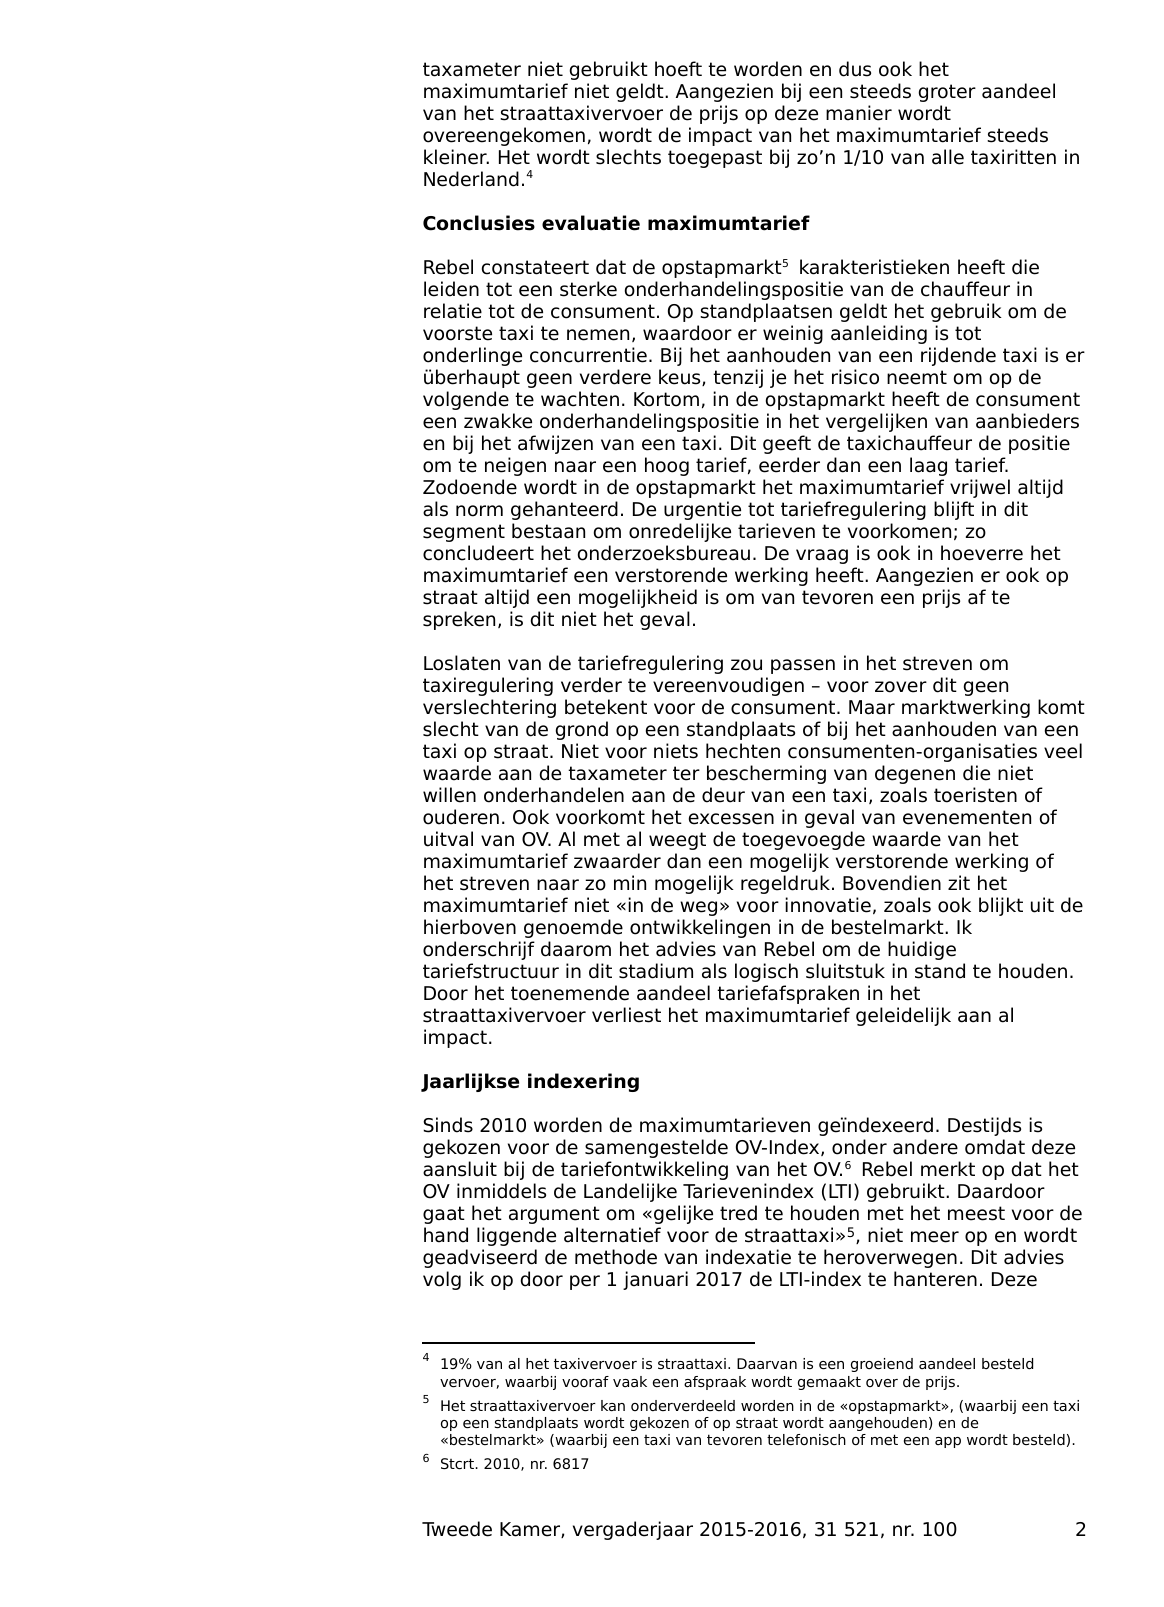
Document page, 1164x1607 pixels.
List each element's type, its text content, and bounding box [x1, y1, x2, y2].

text taxameter niet gebruikt hoeft te worden en dus ook het maximumtarief niet geldt. Aangezien bij een steeds groter aandeel van het straattaxivervoer de prijs op deze manier wordt overeengekomen, wordt de impact van het maximumtarief steeds kleiner. Het wordt slechts toegepast bij zo’n 1/10 van alle taxiritten in Nederland. [422, 59, 1087, 191]
text 19% van al het taxivervoer is straattaxi. Daarvan is een groeiend aandeel besteld vervoer, waarbij vooraf vaak een afspraak wordt gemaakt over de prijs. [422, 1352, 1087, 1391]
text Loslaten van de tariefregulering zou passen in het streven om taxiregulering verder te vereenvoudigen – voor zover dit geen verslechtering betekent voor de consument. Maar marktwerking komt slecht van de grond op een standplaats of bij het aanhouden van een taxi op straat. Niet voor niets hechten consumenten-organisaties veel waarde aan de taxameter ter bescherming van degenen die niet willen onderhandelen aan de deur van een taxi, zoals toeristen of ouderen. Ook voorkomt het excessen in geval van evenementen of uitval van OV. Al met al weegt de toegevoegde waarde van het maximumtarief zwaarder dan een mogelijk verstorende werking of het streven naar zo min mogelijk regeldruk. Bovendien zit het maximumtarief niet «in de weg» voor innovatie, zoals ook blijkt uit de hierboven genoemde ontwikkelingen in de bestelmarkt. Ik onderschrijf daarom het advies van Rebel om de huidige tariefstructuur in dit stadium als logisch sluitstuk in stand te houden. Door het toenemende aandeel tariefafspraken in het straattaxivervoer verliest het maximumtarief geleidelijk aan al impact. [422, 653, 1087, 1049]
subtitle Jaarlijkse indexering [422, 1071, 1087, 1093]
text Sinds 2010 worden de maximumtarieven geïndexeerd. Destijds is gekozen voor de samengestelde OV-Index, onder andere omdat deze aansluit bij de tariefontwikkeling van het OV. Rebel merkt op dat het OV inmiddels de Landelijke Tarievenindex (LTI) gebruikt. Daardoor gaat het argument om «gelijke tred te houden met het meest voor de hand liggende alternatief voor de straattaxi»5, niet meer op en wordt geadviseerd de methode van indexatie te heroverwegen. Dit advies volg ik op door per 1 januari 2017 de LTI-index te hanteren. Deze [422, 1115, 1087, 1291]
text Rebel constateert dat de opstapmarkt karakteristieken heeft die leiden tot een sterke onderhandelingspositie van de chauffeur in relatie tot de consument. Op standplaatsen geldt het gebruik om de voorste taxi te nemen, waardoor er weinig aanleiding is tot onderlinge concurrentie. Bij het aanhouden van een rijdende taxi is er überhaupt geen verdere keus, tenzij je het risico neemt om op de volgende te wachten. Kortom, in de opstapmarkt heeft de consument een zwakke onderhandelingspositie in het vergelijken van aanbieders en bij het afwijzen van een taxi. Dit geeft de taxichauffeur de positie om te neigen naar een hoog tarief, eerder dan een laag tarief. Zodoende wordt in de opstapmarkt het maximumtarief vrijwel altijd als norm gehanteerd. De urgentie tot tariefregulering blijft in dit segment bestaan om onredelijke tarieven te voorkomen; zo concludeert het onderzoeksbureau. De vraag is ook in hoeverre het maximumtarief een verstorende werking heeft. Aangezien er ook op straat altijd een mogelijkheid is om van tevoren een prijs af te spreken, is dit niet het geval. [422, 257, 1087, 631]
text Stcrt. 2010, nr. 6817 [422, 1452, 1087, 1474]
subtitle Conclusies evaluatie maximumtarief [422, 213, 1087, 235]
text Het straattaxivervoer kan onderverdeeld worden in de «opstapmarkt», (waarbij een taxi op een standplaats wordt gekozen of op straat wordt aangehouden) en de «bestelmarkt» (waarbij een taxi van tevoren telefonisch of met een app wordt besteld). [422, 1393, 1087, 1449]
